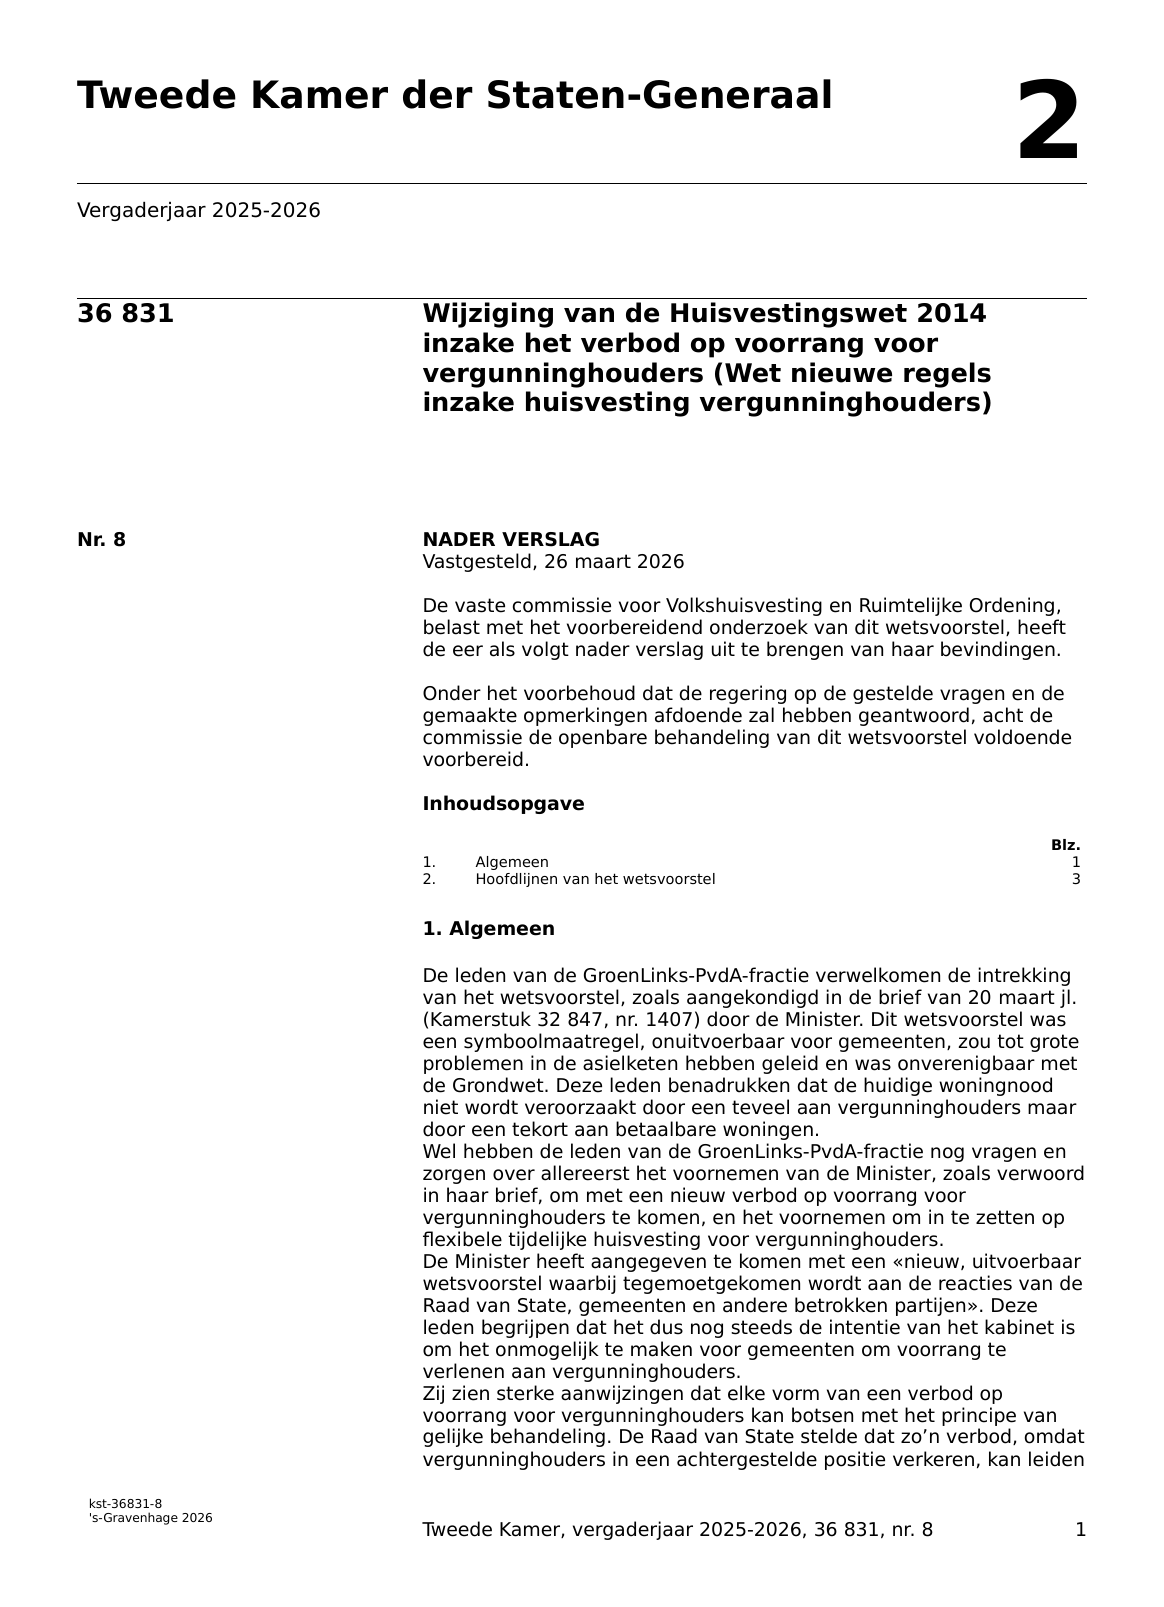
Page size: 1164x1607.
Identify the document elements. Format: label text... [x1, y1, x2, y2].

table_header [470, 837, 1028, 854]
table_header [422, 837, 469, 854]
subtitle 36 831 Wijziging van de Huisvestingswet 2014 inzake het verbod op voorrang voor vergunninghouders (Wet nieuwe regels inzake huisvesting vergunninghouders) [77, 299, 1087, 418]
subtitle Nr. 8 NADER VERSLAG [77, 529, 1087, 551]
text Onder het voorbehoud dat de regering op de gestelde vragen en de gemaakte opmerkingen afdoende zal hebben geantwoord, acht de commissie de openbare behandeling van dit wetsvoorstel voldoende voorbereid. [422, 683, 1087, 771]
table_cell 2. [422, 871, 469, 888]
subtitle Inhoudsopgave [422, 793, 1087, 815]
table_cell 1 [1028, 854, 1087, 871]
text Wel hebben de leden van de GroenLinks-PvdA-fractie nog vragen en zorgen over allereerst het voornemen van de Minister, zoals verwoord in haar brief, om met een nieuw verbod op voorrang voor vergunninghouders te komen, en het voornemen om in te zetten op flexibele tijdelijke huisvesting voor vergunninghouders. [422, 1141, 1087, 1251]
table_header 2 [886, 59, 1087, 183]
text Vastgesteld, 26 maart 2026 [422, 551, 1087, 573]
text Zij zien sterke aanwijzingen dat elke vorm van een verbod op voorrang voor vergunninghouders kan botsen met het principe van gelijke behandeling. De Raad van State stelde dat zo’n verbod, omdat vergunninghouders in een achtergestelde positie verkeren, kan leiden [422, 1382, 1087, 1470]
table_cell Hoofdlijnen van het wetsvoorstel [470, 871, 1028, 888]
text De vaste commissie voor Volkshuisvesting en Ruimtelijke Ordening, belast met het voorbereidend onderzoek van dit wetsvoorstel, heeft de eer als volgt nader verslag uit te brengen van haar bevindingen. [422, 595, 1087, 661]
table_cell 3 [1028, 871, 1087, 888]
table_header Tweede Kamer der Staten-Generaal [77, 59, 886, 183]
text De Minister heeft aangegeven te komen met een «nieuw, uitvoerbaar wetsvoorstel waarbij tegemoetgekomen wordt aan de reacties van de Raad van State, gemeenten en andere betrokken partijen». Deze leden begrijpen dat het dus nog steeds de intentie van het kabinet is om het onmogelijk te maken voor gemeenten om voorrang te verlenen aan vergunninghouders. [422, 1251, 1087, 1382]
table_cell Algemeen [470, 854, 1028, 871]
text 's-Gravenhage 2026 [88, 1511, 323, 1525]
subtitle 1. Algemeen [422, 918, 1087, 940]
table_header Blz. [1028, 837, 1087, 854]
text kst-36831-8 [88, 1497, 323, 1511]
table_cell 1. [422, 854, 469, 871]
table_cell Vergaderjaar 2025-2026 [77, 184, 1087, 298]
text De leden van de GroenLinks-PvdA-fractie verwelkomen de intrekking van het wetsvoorstel, zoals aangekondigd in de brief van 20 maart jl. (Kamerstuk 32 847, nr. 1407) door de Minister. Dit wetsvoorstel was een symboolmaatregel, onuitvoerbaar voor gemeenten, zou tot grote problemen in de asielketen hebben geleid en was onverenigbaar met de Grondwet. Deze leden benadrukken dat de huidige woningnood niet wordt veroorzaakt door een teveel aan vergunninghouders maar door een tekort aan betaalbare woningen. [422, 965, 1087, 1141]
